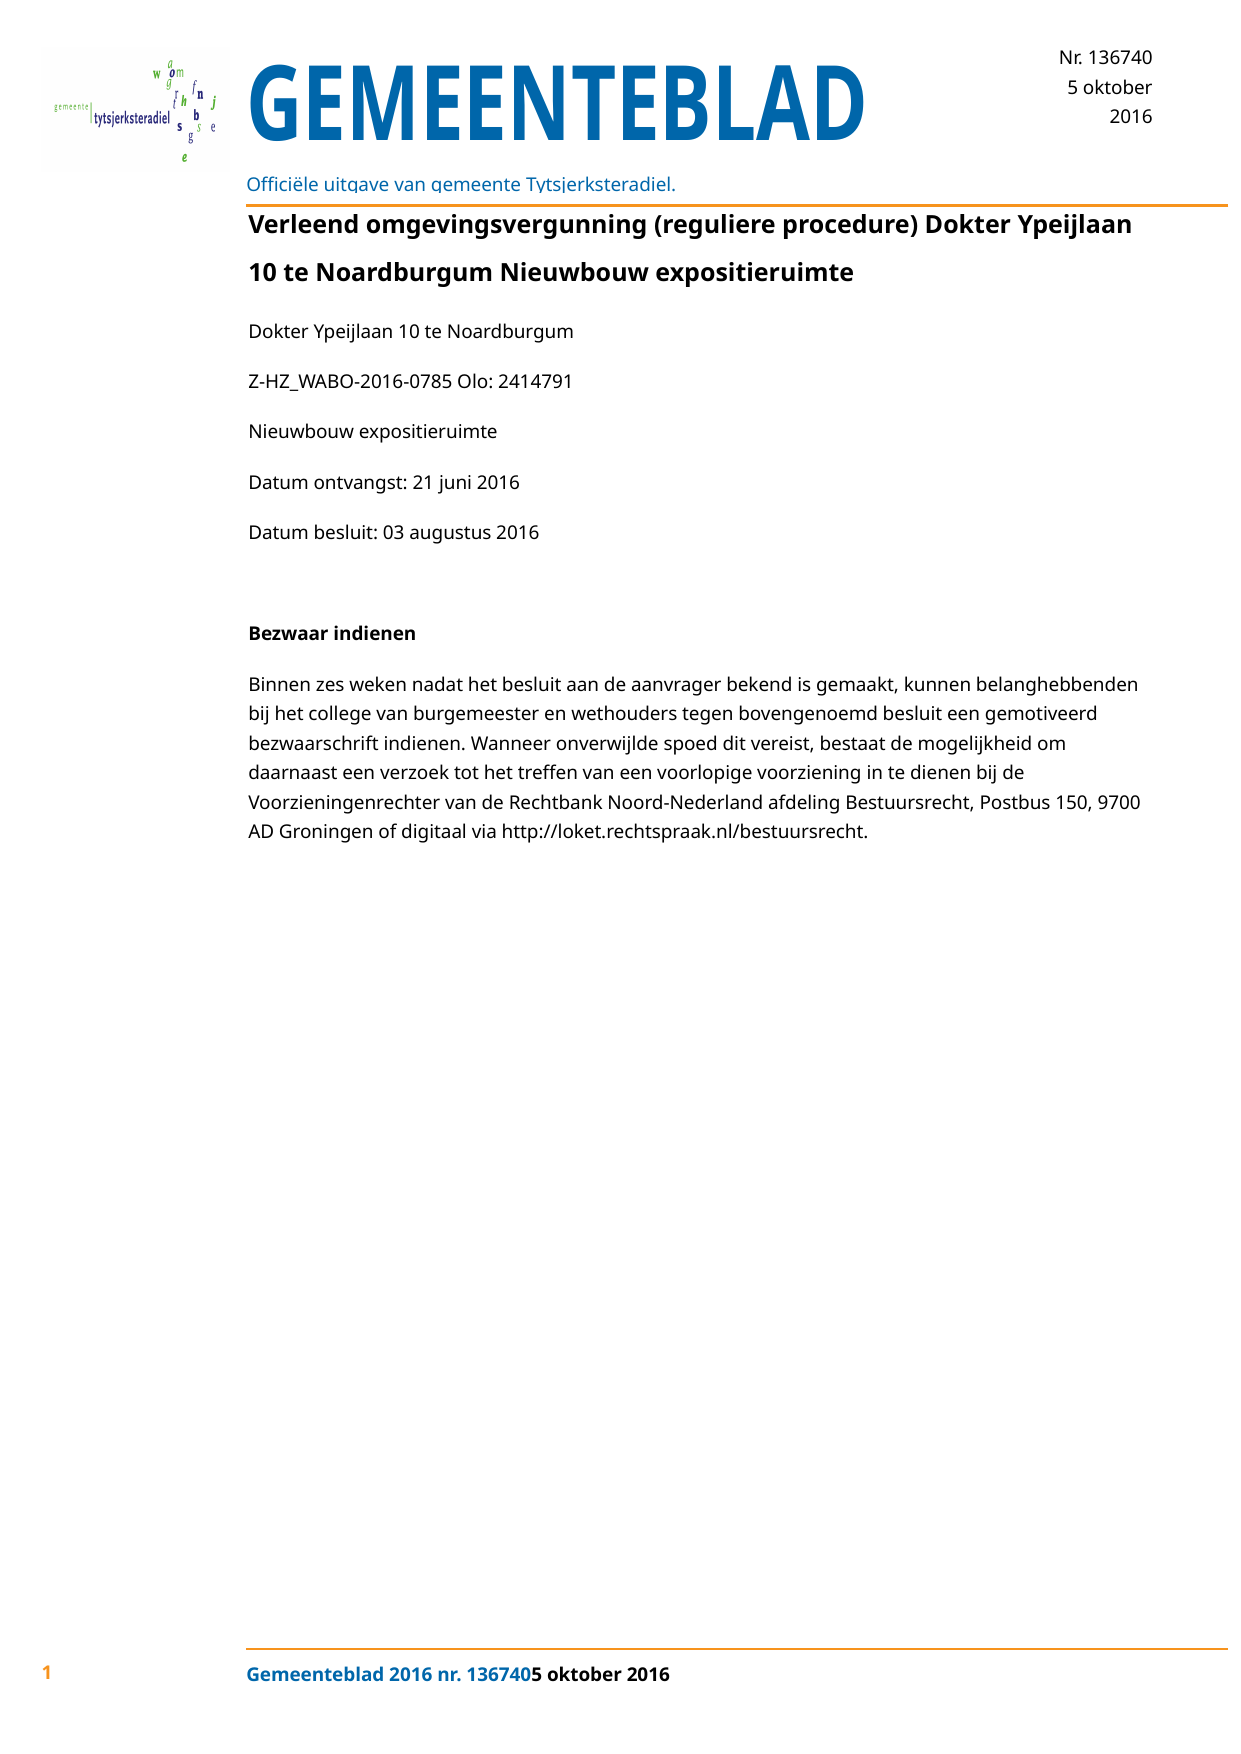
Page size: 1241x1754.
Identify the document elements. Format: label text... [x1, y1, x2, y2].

text Binnen zes weken nadat het besluit aan de aanvrager bekend is gemaakt, kunnen belanghebbenden bij het college van burgemeester en wethouders tegen bovengenoemd besluit een gemotiveerd bezwaarschrift indienen. Wanneer onverwijlde spoed dit vereist, bestaat de mogelijkheid om daarnaast een verzoek tot het treffen van een voorlopige voorziening in te dienen bij de Voorzieningenrechter van de Rechtbank Noord-Nederland afdeling Bestuursrecht, Postbus 150, 9700 AD Groningen of digitaal via http://loket.rechtspraak.nl/bestuursrecht. [248, 671, 1152, 844]
picture [41, 47, 231, 172]
text Nieuwbouw expositieruimte [248, 419, 1152, 444]
text Bezwaar indienen [248, 620, 1152, 646]
text Z-HZ_WABO-2016-0785 Olo: 2414791 [248, 368, 1152, 394]
text Verleend omgevingsvergunning (reguliere procedure) Dokter Ypeijlaan 10 te Noardburgum Nieuwbouw expositieruimte [248, 207, 1152, 288]
text Datum ontvangst: 21 juni 2016 [248, 469, 1152, 495]
text Datum besluit: 03 augustus 2016 [248, 519, 1152, 545]
text Dokter Ypeijlaan 10 te Noardburgum [248, 318, 1152, 344]
